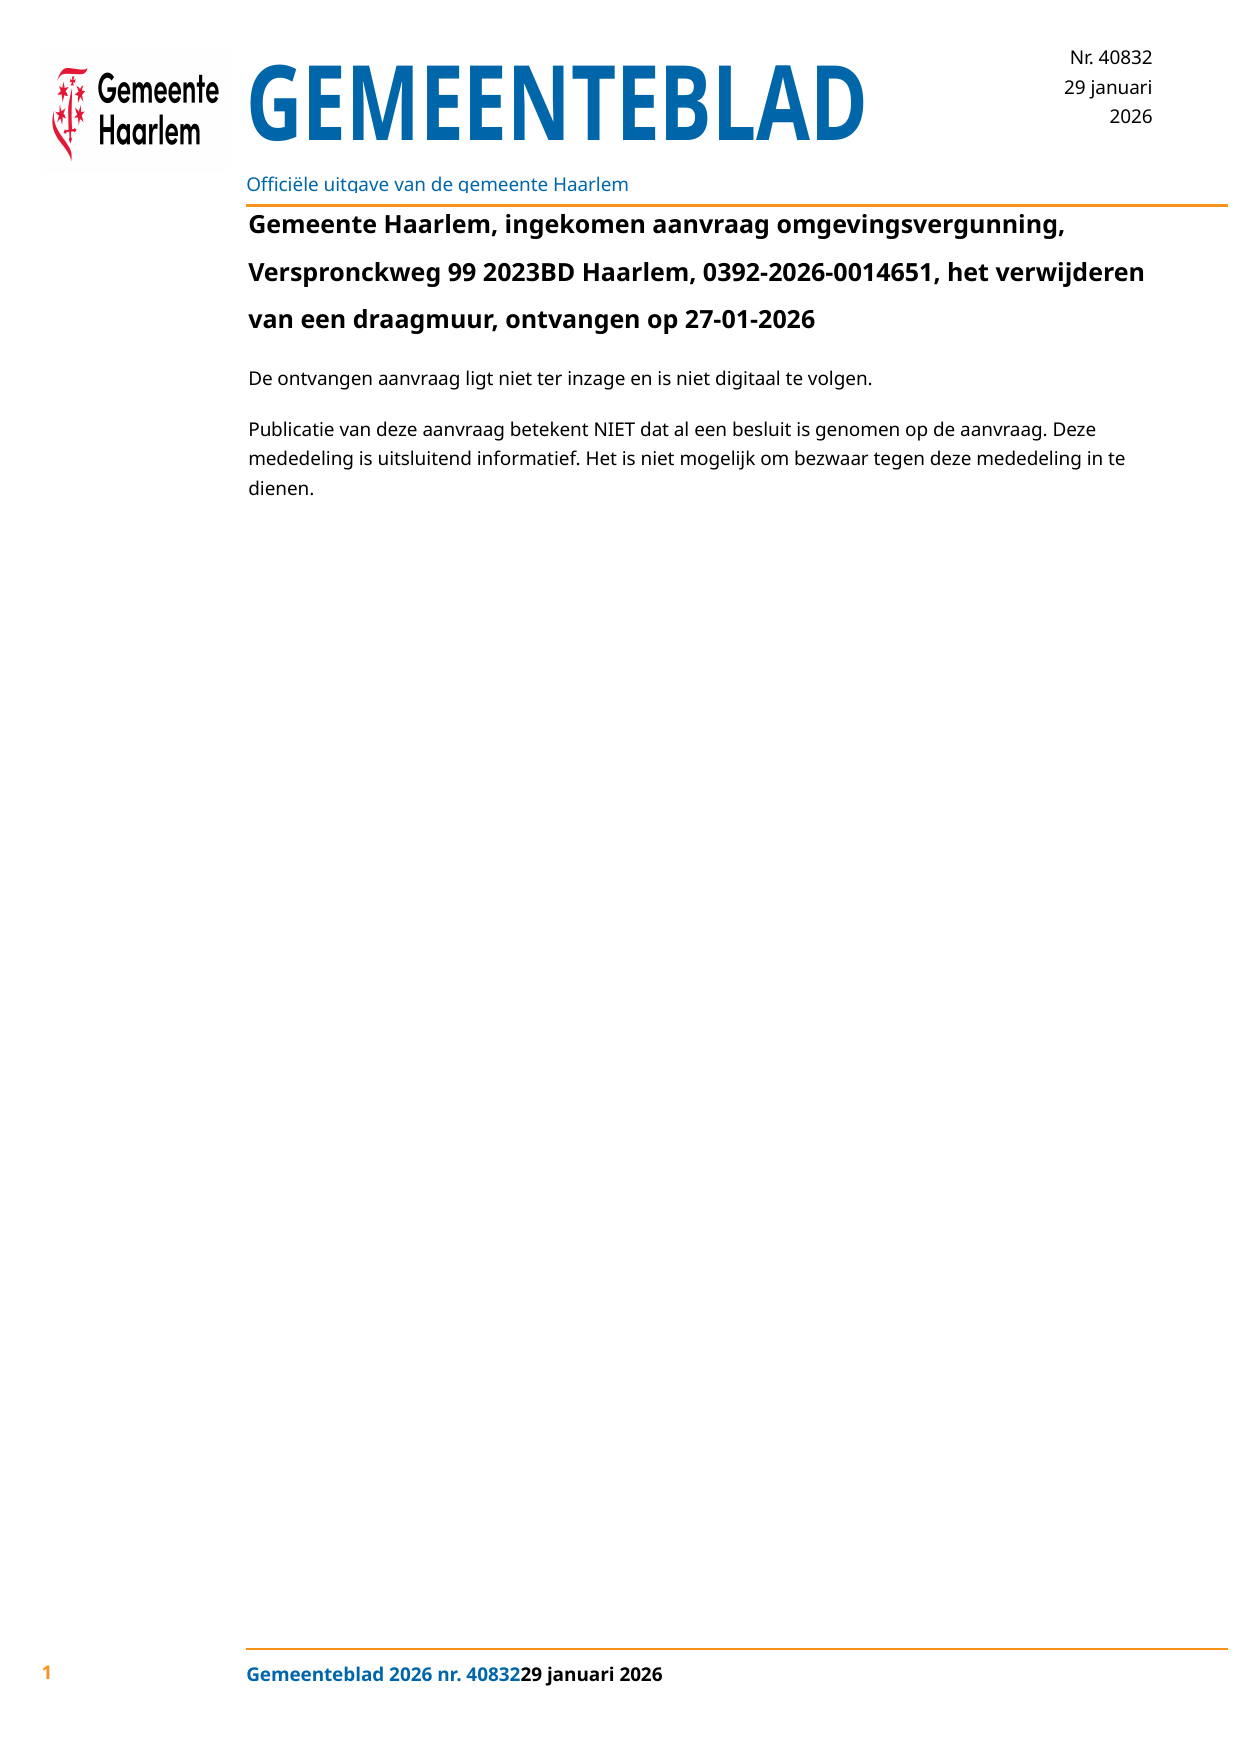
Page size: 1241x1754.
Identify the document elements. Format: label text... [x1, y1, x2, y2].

text Gemeente Haarlem, ingekomen aanvraag omgevingsvergunning, Verspronckweg 99 2023BD Haarlem, 0392-2026-0014651, het verwijderen van een draagmuur, ontvangen op 27-01-2026 [248, 207, 1152, 336]
text Publicatie van deze aanvraag betekent NIET dat al een besluit is genomen op de aanvraag. Deze mededeling is uitsluitend informatief. Het is niet mogelijk om bezwaar tegen deze mededeling in te dienen. [248, 416, 1152, 501]
text De ontvangen aanvraag ligt niet ter inzage en is niet digitaal te volgen. [248, 366, 1152, 391]
picture [41, 47, 231, 172]
